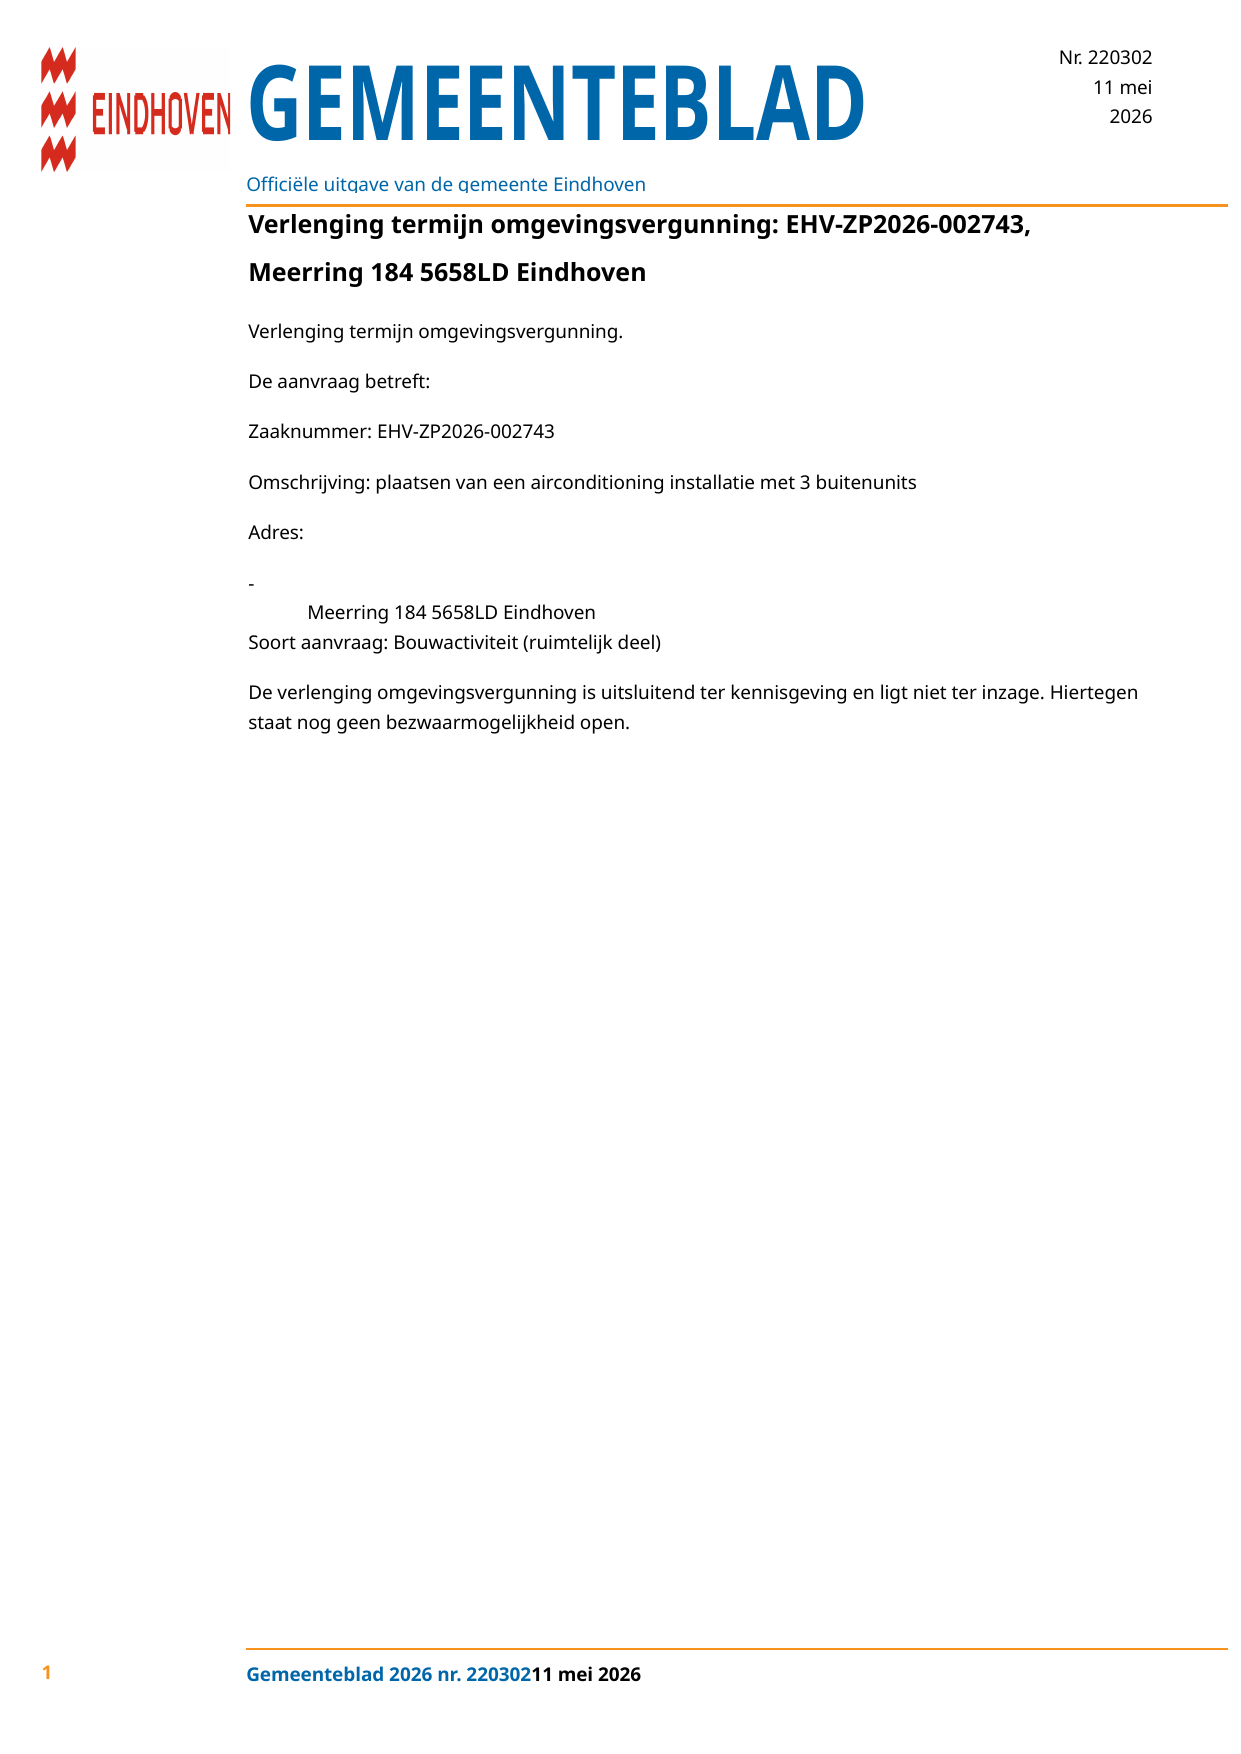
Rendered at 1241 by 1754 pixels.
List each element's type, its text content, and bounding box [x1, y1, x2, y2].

text Zaaknummer: EHV-ZP2026-002743 [248, 419, 1152, 444]
text Omschrijving: plaatsen van een airconditioning installatie met 3 buitenunits [248, 469, 1152, 495]
text Verlenging termijn omgevingsvergunning: EHV-ZP2026-002743, Meerring 184 5658LD Eindhoven [248, 207, 1152, 288]
text De verlenging omgevingsvergunning is uitsluitend ter kennisgeving en ligt niet ter inzage. Hiertegen staat nog geen bezwaarmogelijkheid open. [248, 679, 1152, 735]
text Soort aanvraag: Bouwactiviteit (ruimtelijk deel) [248, 629, 1152, 655]
text Adres: [248, 519, 1152, 545]
list Meerring 184 5658LD Eindhoven [248, 599, 1152, 625]
text Verlenging termijn omgevingsvergunning. [248, 318, 1152, 344]
picture [41, 47, 231, 172]
text De aanvraag betreft: [248, 368, 1152, 394]
